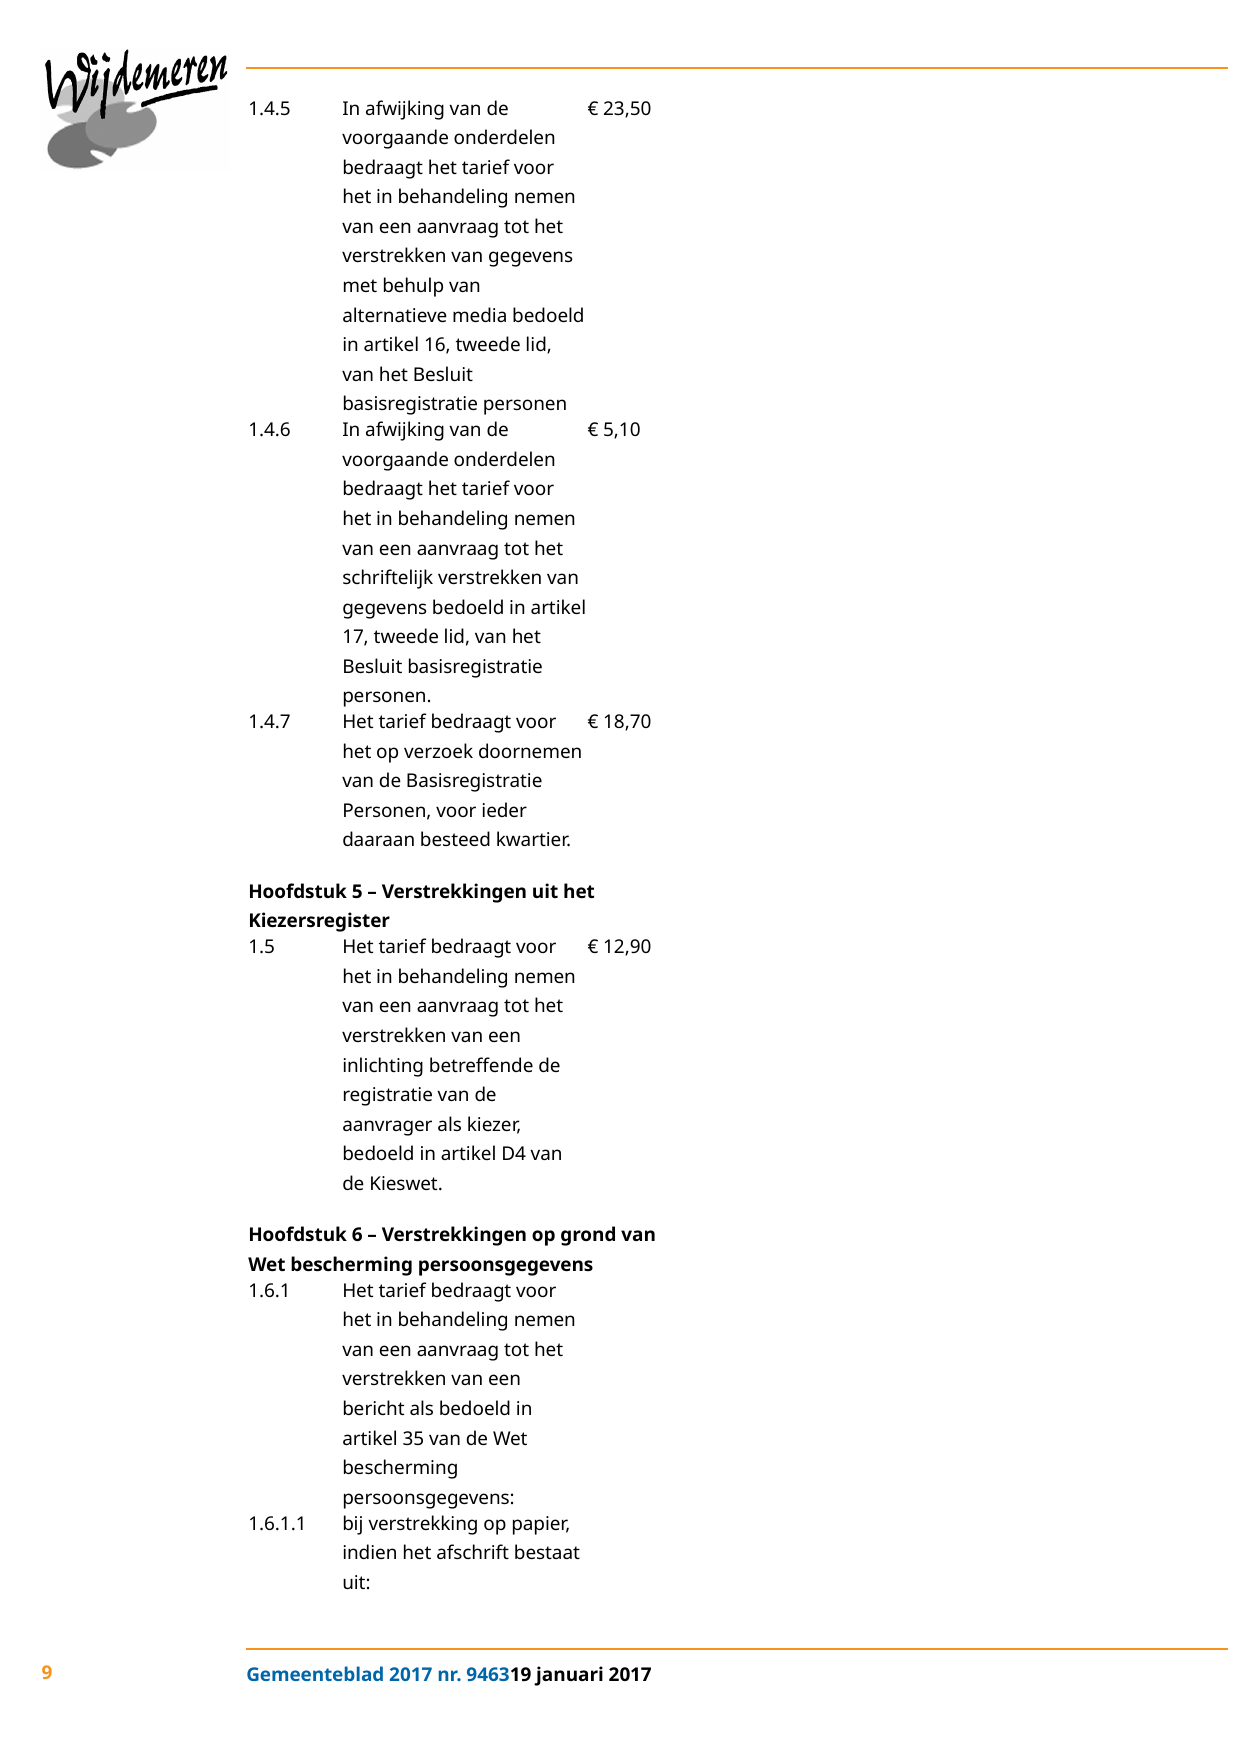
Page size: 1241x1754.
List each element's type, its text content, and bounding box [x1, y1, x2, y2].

table_cell [587, 1510, 681, 1594]
table_cell Het tarief bedraagt voor het op verzoek doornemen van de Basisregistratie Personen, voor ieder daaraan besteed kwartier. [342, 708, 587, 852]
picture [41, 47, 231, 172]
table_cell 1.4.6 [248, 416, 342, 708]
table_cell 1.6.1.1 [248, 1510, 342, 1594]
table_cell [681, 853, 775, 878]
table_cell [681, 708, 775, 852]
table_cell [587, 1277, 681, 1510]
table_cell 1.4.5 [248, 95, 342, 416]
table_cell € 12,90 [587, 934, 681, 1196]
table_cell [681, 416, 775, 708]
table_cell [587, 1196, 681, 1222]
table_cell [342, 853, 587, 878]
table_cell € 5,10 [587, 416, 681, 708]
table_cell [248, 1196, 342, 1222]
table_cell 1.4.7 [248, 708, 342, 852]
table_cell [681, 1510, 775, 1594]
table_cell 1.5 [248, 934, 342, 1196]
table_cell € 23,50 [587, 95, 681, 416]
table_cell € 18,70 [587, 708, 681, 852]
table_cell [681, 1222, 775, 1277]
table_cell In afwijking van de voorgaande onderdelen bedraagt het tarief voor het in behandeling nemen van een aanvraag tot het verstrekken van gegevens met behulp van alternatieve media bedoeld in artikel 16, tweede lid, van het Besluit basisregistratie personen [342, 95, 587, 416]
table_cell [342, 1196, 587, 1222]
table_cell [248, 853, 342, 878]
table_cell 1.6.1 [248, 1277, 342, 1510]
table_cell Het tarief bedraagt voor het in behandeling nemen van een aanvraag tot het verstrekken van een bericht als bedoeld in artikel 35 van de Wet bescherming persoonsgegevens: [342, 1277, 587, 1510]
table_cell [587, 853, 681, 878]
table_cell In afwijking van de voorgaande onderdelen bedraagt het tarief voor het in behandeling nemen van een aanvraag tot het schriftelijk verstrekken van gegevens bedoeld in artikel 17, tweede lid, van het Besluit basisregistratie personen. [342, 416, 587, 708]
table_cell [681, 934, 775, 1196]
table_cell Hoofdstuk 6 – Verstrekkingen op grond van Wet bescherming persoonsgegevens [248, 1222, 681, 1277]
table_cell Hoofdstuk 5 – Verstrekkingen uit het Kiezersregister [248, 878, 681, 933]
table_cell [681, 1196, 775, 1222]
table_cell [681, 878, 775, 933]
table_cell [681, 1277, 775, 1510]
table_cell [681, 95, 775, 416]
table_cell Het tarief bedraagt voor het in behandeling nemen van een aanvraag tot het verstrekken van een inlichting betreffende de registratie van de aanvrager als kiezer, bedoeld in artikel D4 van de Kieswet. [342, 934, 587, 1196]
table_cell bij verstrekking op papier, indien het afschrift bestaat uit: [342, 1510, 587, 1594]
